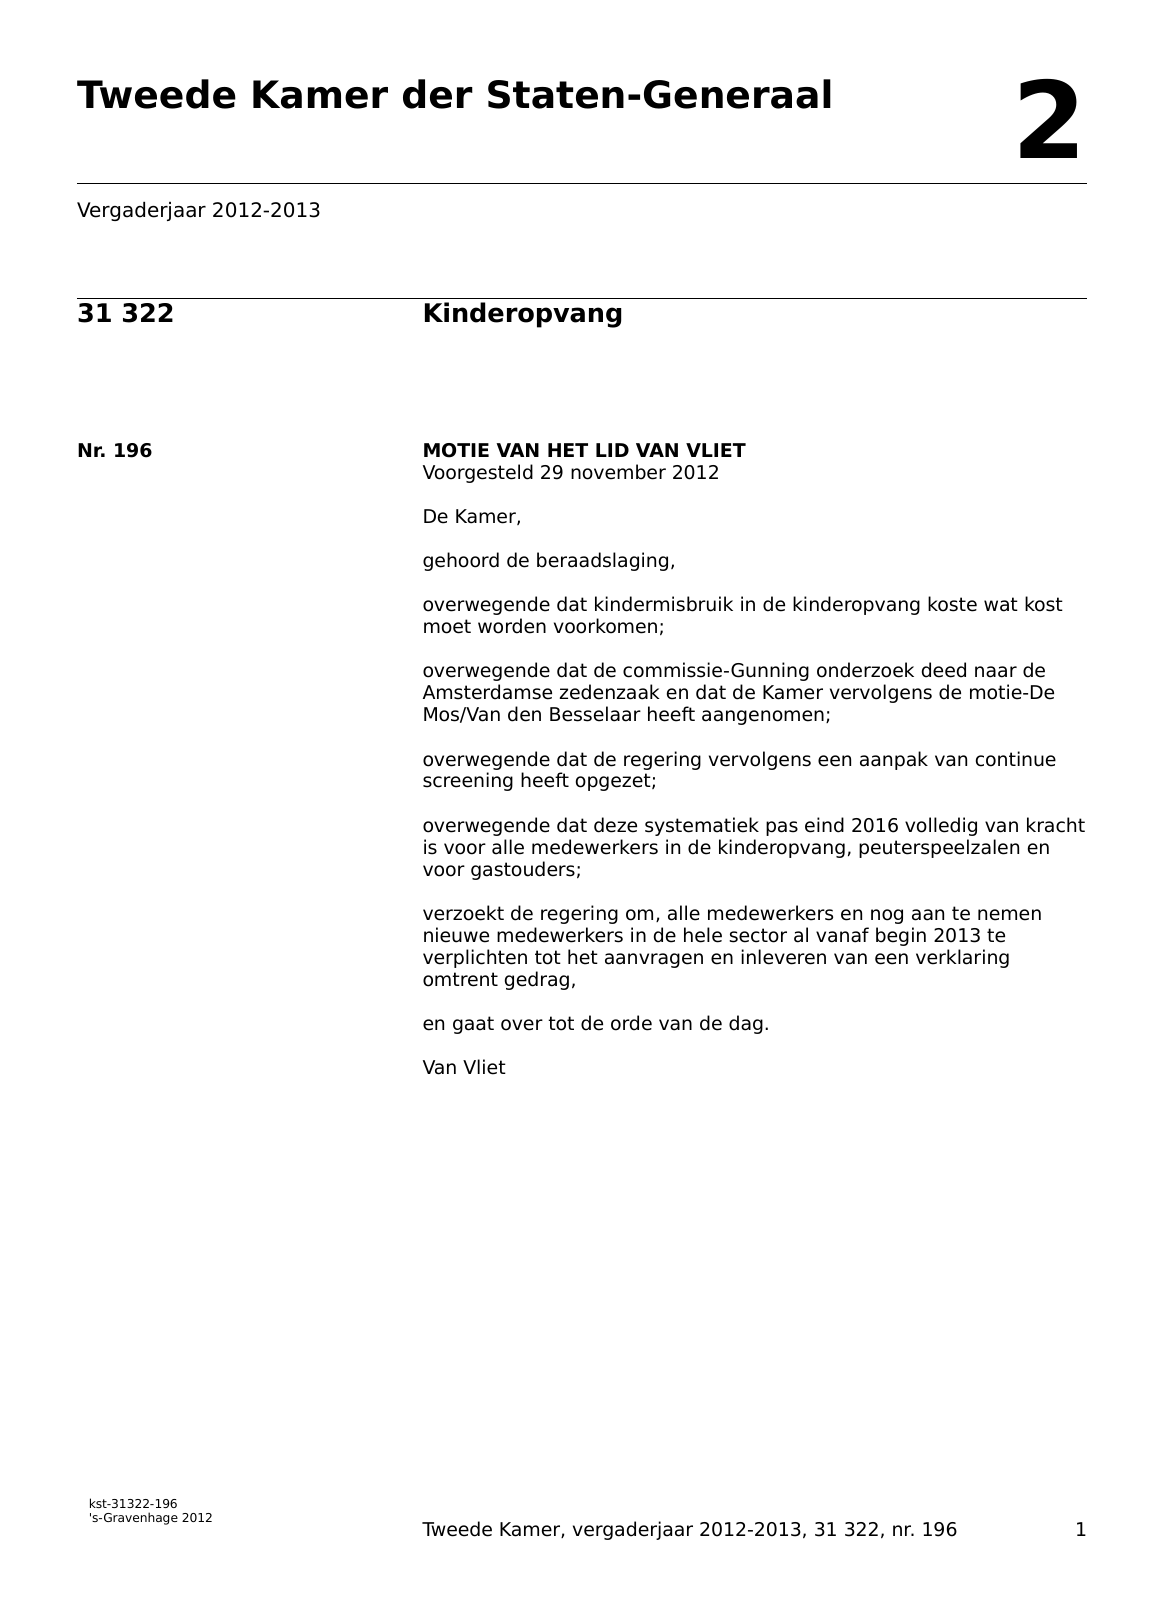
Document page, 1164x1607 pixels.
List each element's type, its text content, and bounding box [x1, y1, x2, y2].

text kst-31322-196 [88, 1497, 323, 1511]
subtitle Nr. 196 MOTIE VAN HET LID VAN VLIET [77, 440, 1087, 462]
table_header Tweede Kamer der Staten-Generaal [77, 59, 886, 183]
text verzoekt de regering om, alle medewerkers en nog aan te nemen nieuwe medewerkers in de hele sector al vanaf begin 2013 te verplichten tot het aanvragen en inleveren van een verklaring omtrent gedrag, [422, 903, 1087, 991]
text 's-Gravenhage 2012 [88, 1511, 323, 1525]
text overwegende dat de regering vervolgens een aanpak van continue screening heeft opgezet; [422, 748, 1087, 792]
text overwegende dat de commissie-Gunning onderzoek deed naar de Amsterdamse zedenzaak en dat de Kamer vervolgens de motie-De Mos/Van den Besselaar heeft aangenomen; [422, 660, 1087, 726]
text De Kamer, [422, 506, 1087, 528]
text Voorgesteld 29 november 2012 [422, 462, 1087, 484]
text overwegende dat kindermisbruik in de kinderopvang koste wat kost moet worden voorkomen; [422, 594, 1087, 638]
text gehoord de beraadslaging, [422, 550, 1087, 572]
table_cell Vergaderjaar 2012-2013 [77, 184, 1087, 298]
text Van Vliet [422, 1057, 1087, 1079]
text en gaat over tot de orde van de dag. [422, 1013, 1087, 1035]
subtitle 31 322 Kinderopvang [77, 299, 1087, 329]
text overwegende dat deze systematiek pas eind 2016 volledig van kracht is voor alle medewerkers in de kinderopvang, peuterspeelzalen en voor gastouders; [422, 814, 1087, 881]
table_header 2 [886, 59, 1087, 183]
